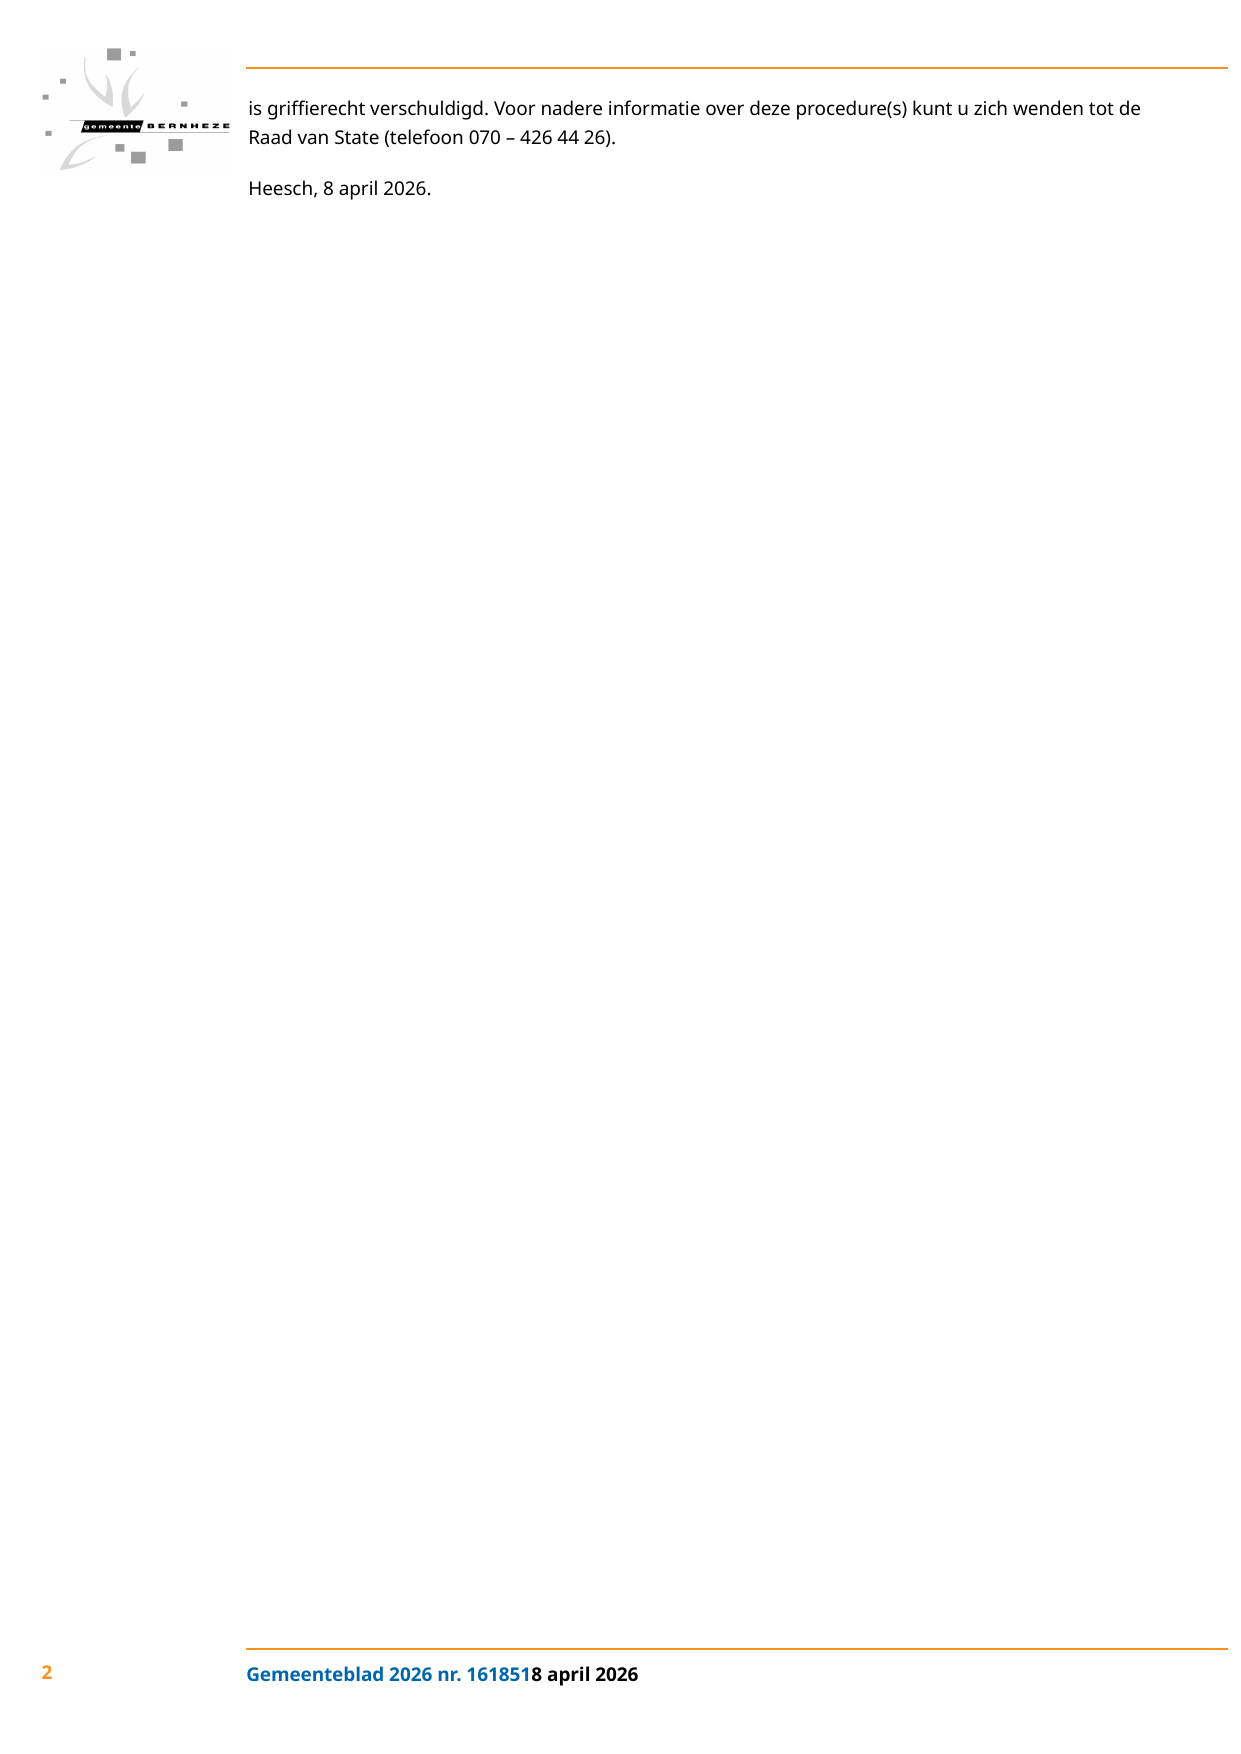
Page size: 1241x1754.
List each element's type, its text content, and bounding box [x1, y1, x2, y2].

text is griffierecht verschuldigd. Voor nadere informatie over deze procedure(s) kunt u zich wenden tot de Raad van State (telefoon 070 – 426 44 26). [248, 95, 1152, 150]
picture [41, 47, 231, 172]
text Heesch, 8 april 2026. [248, 175, 1152, 201]
